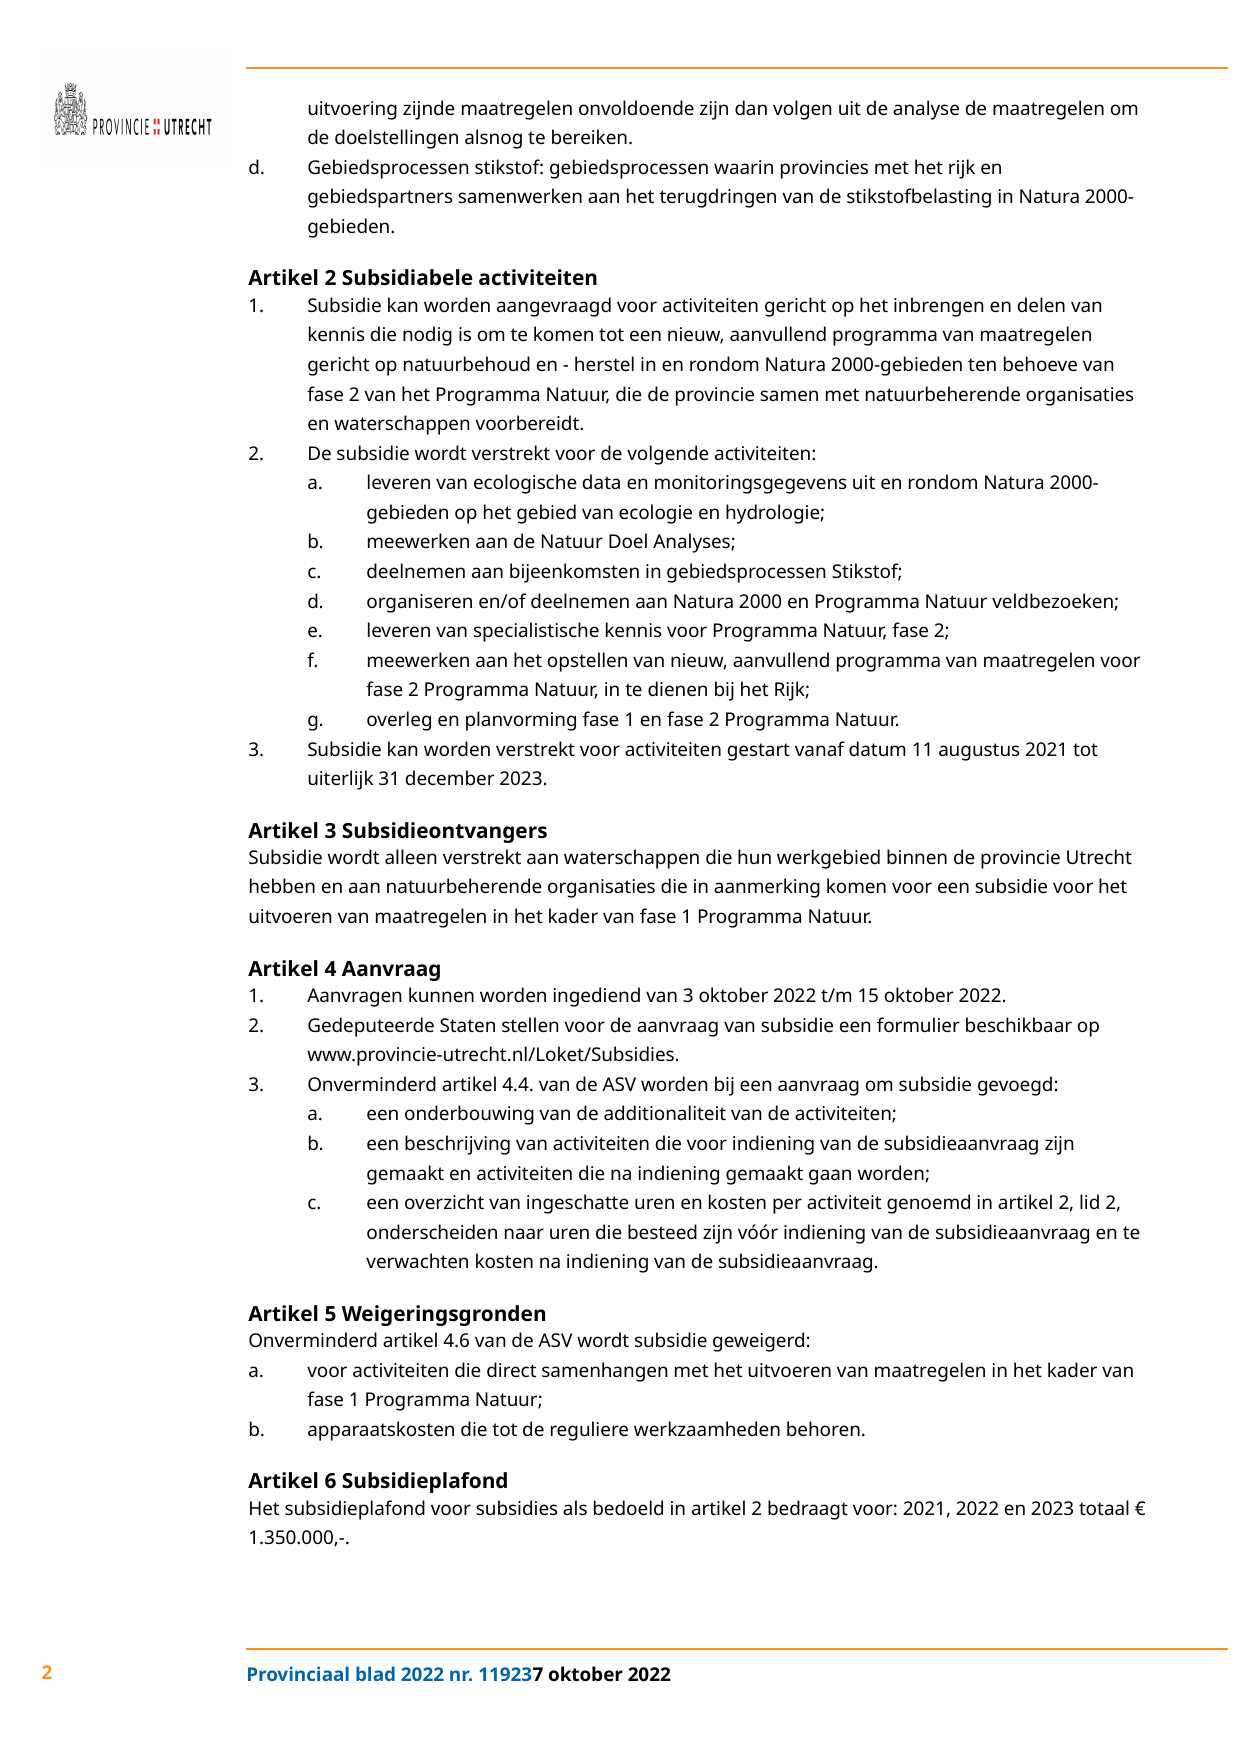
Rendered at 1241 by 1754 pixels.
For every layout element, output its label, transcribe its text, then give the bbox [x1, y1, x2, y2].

list deelnemen aan bijeenkomsten in gebiedsprocessen Stikstof; [307, 558, 1152, 584]
text Artikel 2 Subsidiabele activiteiten [248, 263, 1152, 292]
list meewerken aan de Natuur Doel Analyses; [307, 529, 1152, 554]
list leveren van ecologische data en monitoringsgegevens uit en rondom Natura 2000-gebieden op het gebied van ecologie en hydrologie; [307, 469, 1152, 525]
list Gedeputeerde Staten stellen voor de aanvraag van subsidie een formulier beschikbaar op www.provincie-utrecht.nl/Loket/Subsidies. [248, 1012, 1152, 1067]
list Onverminderd artikel 4.4. van de ASV worden bij een aanvraag om subsidie gevoegd: [248, 1071, 1152, 1097]
list meewerken aan het opstellen van nieuw, aanvullend programma van maatregelen voor fase 2 Programma Natuur, in te dienen bij het Rijk; [307, 647, 1152, 702]
list overleg en planvorming fase 1 en fase 2 Programma Natuur. [307, 706, 1152, 732]
list Subsidie kan worden verstrekt voor activiteiten gestart vanaf datum 11 augustus 2021 tot uiterlijk 31 december 2023. [248, 736, 1152, 791]
list organiseren en/of deelnemen aan Natura 2000 en Programma Natuur veldbezoeken; [307, 588, 1152, 613]
text Artikel 5 Weigeringsgronden [248, 1299, 1152, 1327]
list Gebiedsprocessen stikstof: gebiedsprocessen waarin provincies met het rijk en gebiedspartners samenwerken aan het terugdringen van de stikstofbelasting in Natura 2000-gebieden. [248, 154, 1152, 239]
picture [41, 47, 231, 172]
text Artikel 6 Subsidieplafond [248, 1466, 1152, 1495]
list De subsidie wordt verstrekt voor de volgende activiteiten: [248, 440, 1152, 466]
text Artikel 3 Subsidieontvangers [248, 816, 1152, 844]
text Artikel 4 Aanvraag [248, 954, 1152, 982]
text Subsidie wordt alleen verstrekt aan waterschappen die hun werkgebied binnen de provincie Utrecht hebben en aan natuurbeherende organisaties die in aanmerking komen voor een subsidie voor het uitvoeren van maatregelen in het kader van fase 1 Programma Natuur. [248, 844, 1152, 929]
list leveren van specialistische kennis voor Programma Natuur, fase 2; [307, 617, 1152, 643]
list voor activiteiten die direct samenhangen met het uitvoeren van maatregelen in het kader van fase 1 Programma Natuur; [248, 1357, 1152, 1412]
text Onverminderd artikel 4.6 van de ASV wordt subsidie geweigerd: [248, 1327, 1152, 1353]
text Het subsidieplafond voor subsidies als bedoeld in artikel 2 bedraagt voor: 2021, 2022 en 2023 totaal € 1.350.000,-. [248, 1495, 1152, 1550]
list Aanvragen kunnen worden ingediend van 3 oktober 2022 t/m 15 oktober 2022. [248, 982, 1152, 1008]
list uitvoering zijnde maatregelen onvoldoende zijn dan volgen uit de analyse de maatregelen om de doelstellingen alsnog te bereiken. [248, 95, 1152, 150]
list apparaatskosten die tot de reguliere werkzaamheden behoren. [248, 1416, 1152, 1442]
list Subsidie kan worden aangevraagd voor activiteiten gericht op het inbrengen en delen van kennis die nodig is om te komen tot een nieuw, aanvullend programma van maatregelen gericht op natuurbehoud en - herstel in en rondom Natura 2000-gebieden ten behoeve van fase 2 van het Programma Natuur, die de provincie samen met natuurbeherende organisaties en waterschappen voorbereidt. [248, 292, 1152, 436]
list een beschrijving van activiteiten die voor indiening van de subsidieaanvraag zijn gemaakt en activiteiten die na indiening gemaakt gaan worden; [307, 1130, 1152, 1185]
list een onderbouwing van de additionaliteit van de activiteiten; [307, 1101, 1152, 1126]
list een overzicht van ingeschatte uren en kosten per activiteit genoemd in artikel 2, lid 2, onderscheiden naar uren die besteed zijn vóór indiening van de subsidieaanvraag en te verwachten kosten na indiening van de subsidieaanvraag. [307, 1189, 1152, 1274]
